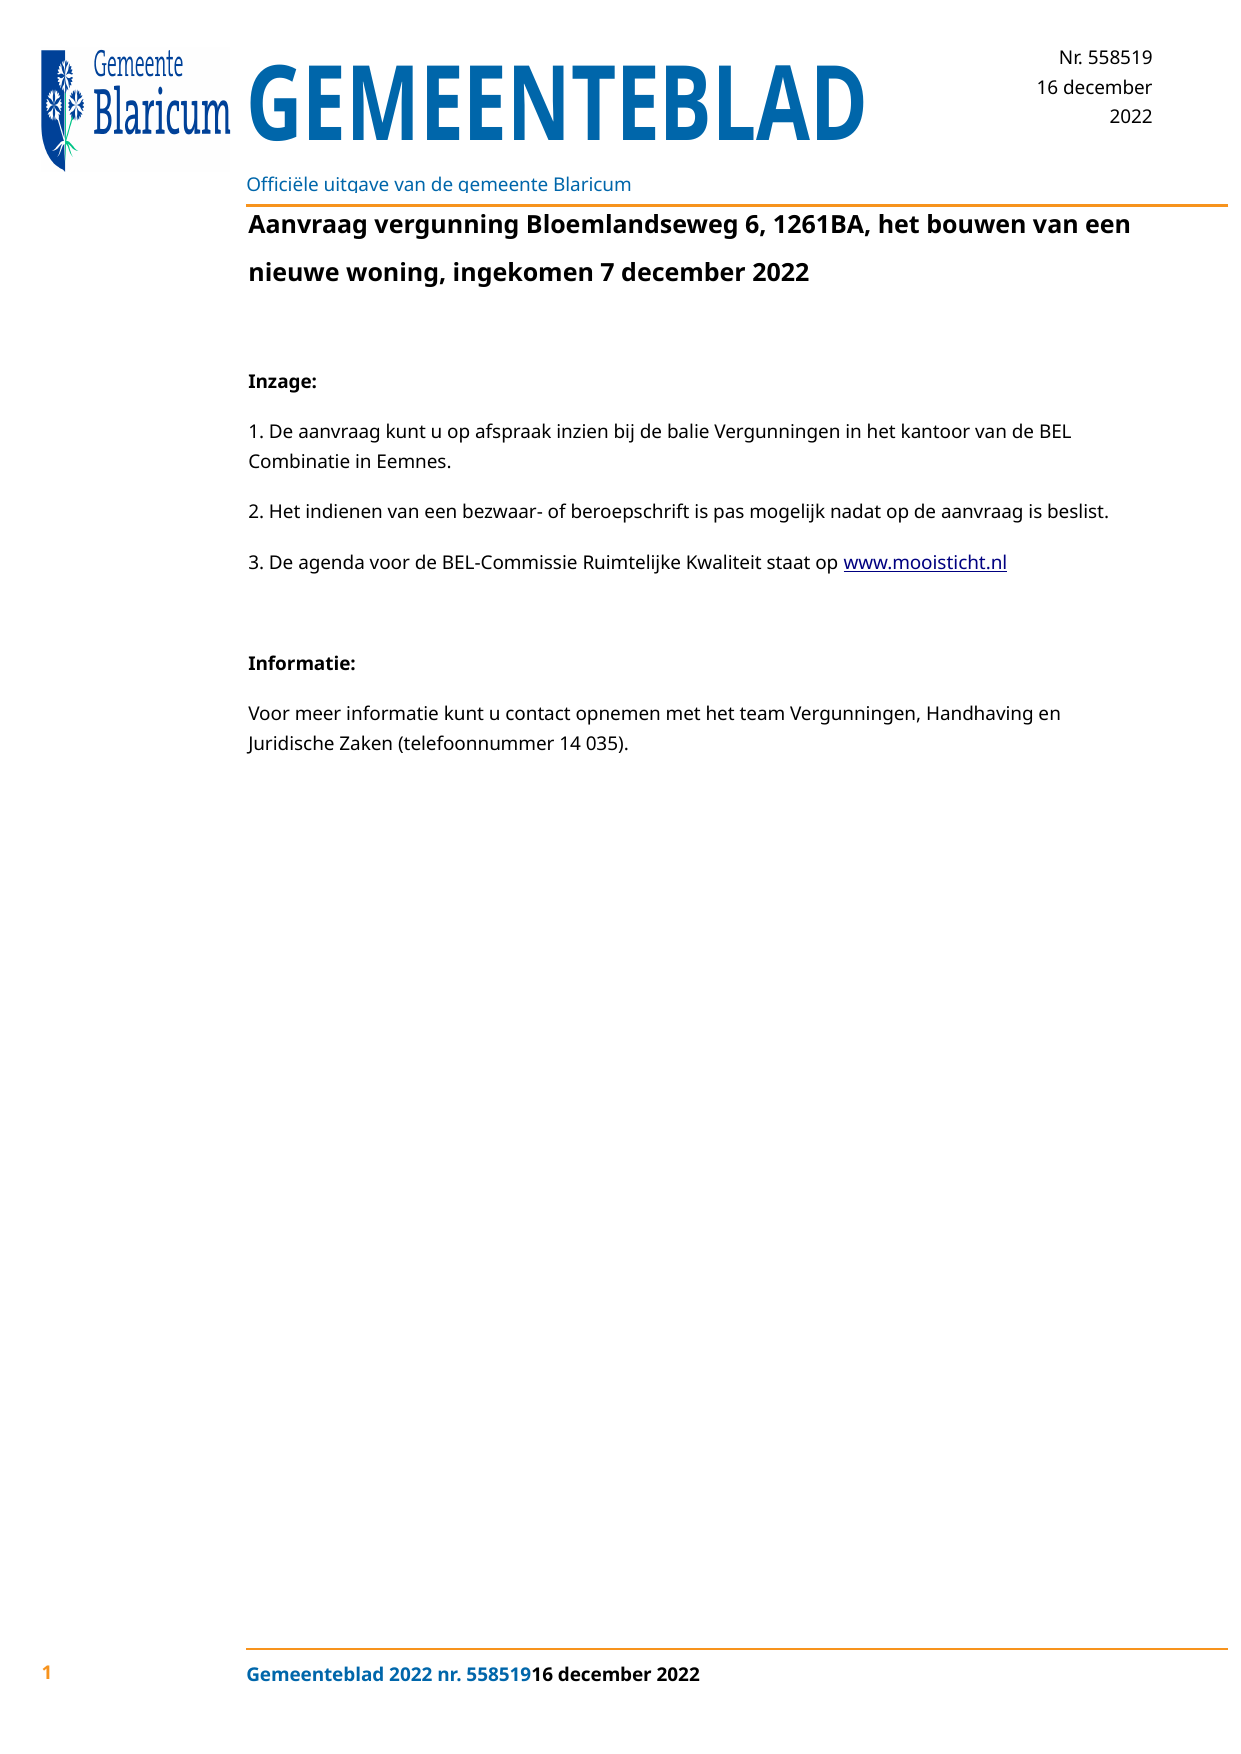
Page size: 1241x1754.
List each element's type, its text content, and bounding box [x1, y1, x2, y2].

picture [41, 47, 231, 172]
text 1. De aanvraag kunt u op afspraak inzien bij de balie Vergunningen in het kantoor van de BEL Combinatie in Eemnes. [248, 419, 1152, 474]
text Voor meer informatie kunt u contact opnemen met het team Vergunningen, Handhaving en Juridische Zaken (telefoonnummer 14 035). [248, 700, 1152, 756]
text 3. De agenda voor de BEL-Commissie Ruimtelijke Kwaliteit staat op www.mooisticht.nl [248, 549, 1152, 575]
text Inzage: [248, 368, 1152, 394]
text 2. Het indienen van een bezwaar- of beroepschrift is pas mogelijk nadat op de aanvraag is beslist. [248, 499, 1152, 524]
text Informatie: [248, 650, 1152, 676]
text Aanvraag vergunning Bloemlandseweg 6, 1261BA, het bouwen van een nieuwe woning, ingekomen 7 december 2022 [248, 207, 1152, 288]
